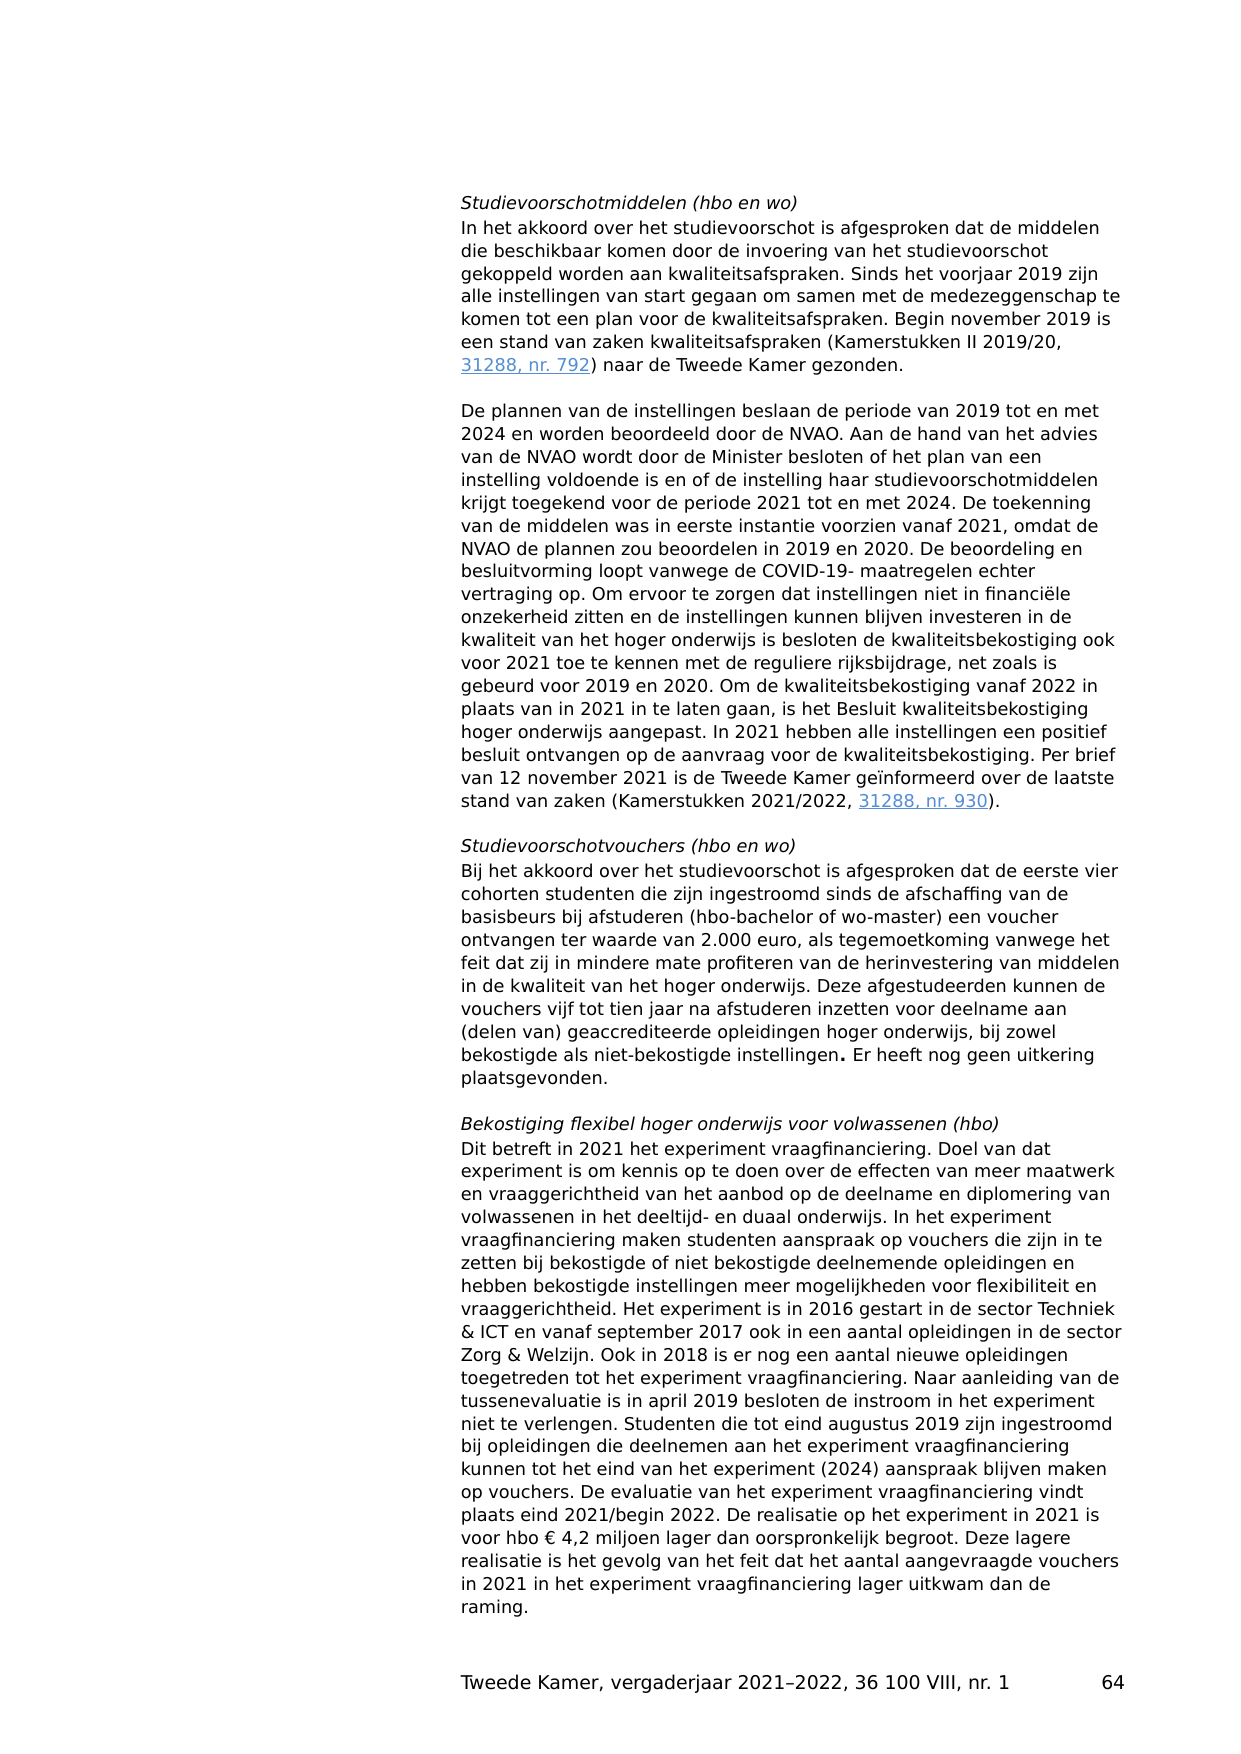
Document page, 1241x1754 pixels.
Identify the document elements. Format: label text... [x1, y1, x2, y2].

text Studievoorschotmiddelen (hbo en wo) [461, 191, 1125, 214]
text In het akkoord over het studievoorschot is afgesproken dat de middelen die beschikbaar komen door de invoering van het studievoorschot gekoppeld worden aan kwaliteitsafspraken. Sinds het voorjaar 2019 zijn alle instellingen van start gegaan om samen met de medezeggenschap te komen tot een plan voor de kwaliteitsafspraken. Begin november 2019 is een stand van zaken kwaliteitsafspraken (Kamerstukken II 2019/20, 31288, nr. 792) naar de Tweede Kamer gezonden. [461, 216, 1125, 376]
text Dit betreft in 2021 het experiment vraagfinanciering. Doel van dat experiment is om kennis op te doen over de effecten van meer maatwerk en vraaggerichtheid van het aanbod op de deelname en diplomering van volwassenen in het deeltijd- en duaal onderwijs. In het experiment vraagfinanciering maken studenten aanspraak op vouchers die zijn in te zetten bij bekostigde of niet bekostigde deelnemende opleidingen en hebben bekostigde instellingen meer mogelijkheden voor flexibiliteit en vraaggerichtheid. Het experiment is in 2016 gestart in de sector Techniek & ICT en vanaf september 2017 ook in een aantal opleidingen in de sector Zorg & Welzijn. Ook in 2018 is er nog een aantal nieuwe opleidingen toegetreden tot het experiment vraagfinanciering. Naar aanleiding van de tussenevaluatie is in april 2019 besloten de instroom in het experiment niet te verlengen. Studenten die tot eind augustus 2019 zijn ingestroomd bij opleidingen die deelnemen aan het experiment vraagfinanciering kunnen tot het eind van het experiment (2024) aanspraak blijven maken op vouchers. De evaluatie van het experiment vraagfinanciering vindt plaats eind 2021/begin 2022. De realisatie op het experiment in 2021 is voor hbo € 4,2 miljoen lager dan oorspronkelijk begroot. Deze lagere realisatie is het gevolg van het feit dat het aantal aangevraagde vouchers in 2021 in het experiment vraagfinanciering lager uitkwam dan de raming. [461, 1137, 1125, 1618]
text Bekostiging flexibel hoger onderwijs voor volwassenen (hbo) [461, 1112, 1125, 1134]
text Studievoorschotvouchers (hbo en wo) [461, 834, 1125, 857]
text Bij het akkoord over het studievoorschot is afgesproken dat de eerste vier cohorten studenten die zijn ingestroomd sinds de afschaffing van de basisbeurs bij afstuderen (hbo-bachelor of wo-master) een voucher ontvangen ter waarde van 2.000 euro, als tegemoetkoming vanwege het feit dat zij in mindere mate profiteren van de herinvestering van middelen in de kwaliteit van het hoger onderwijs. Deze afgestudeerden kunnen de vouchers vijf tot tien jaar na afstuderen inzetten voor deelname aan (delen van) geaccrediteerde opleidingen hoger onderwijs, bij zowel bekostigde als niet-bekostigde instellingen. Er heeft nog geen uitkering plaatsgevonden. [461, 859, 1125, 1089]
text De plannen van de instellingen beslaan de periode van 2019 tot en met 2024 en worden beoordeeld door de NVAO. Aan de hand van het advies van de NVAO wordt door de Minister besloten of het plan van een instelling voldoende is en of de instelling haar studievoorschotmiddelen krijgt toegekend voor de periode 2021 tot en met 2024. De toekenning van de middelen was in eerste instantie voorzien vanaf 2021, omdat de NVAO de plannen zou beoordelen in 2019 en 2020. De beoordeling en besluitvorming loopt vanwege de COVID-19- maatregelen echter vertraging op. Om ervoor te zorgen dat instellingen niet in financiële onzekerheid zitten en de instellingen kunnen blijven investeren in de kwaliteit van het hoger onderwijs is besloten de kwaliteitsbekostiging ook voor 2021 toe te kennen met de reguliere rijksbijdrage, net zoals is gebeurd voor 2019 en 2020. Om de kwaliteitsbekostiging vanaf 2022 in plaats van in 2021 in te laten gaan, is het Besluit kwaliteitsbekostiging hoger onderwijs aangepast. In 2021 hebben alle instellingen een positief besluit ontvangen op de aanvraag voor de kwaliteitsbekostiging. Per brief van 12 november 2021 is de Tweede Kamer geïnformeerd over de laatste stand van zaken (Kamerstukken 2021/2022, 31288, nr. 930). [461, 399, 1125, 812]
